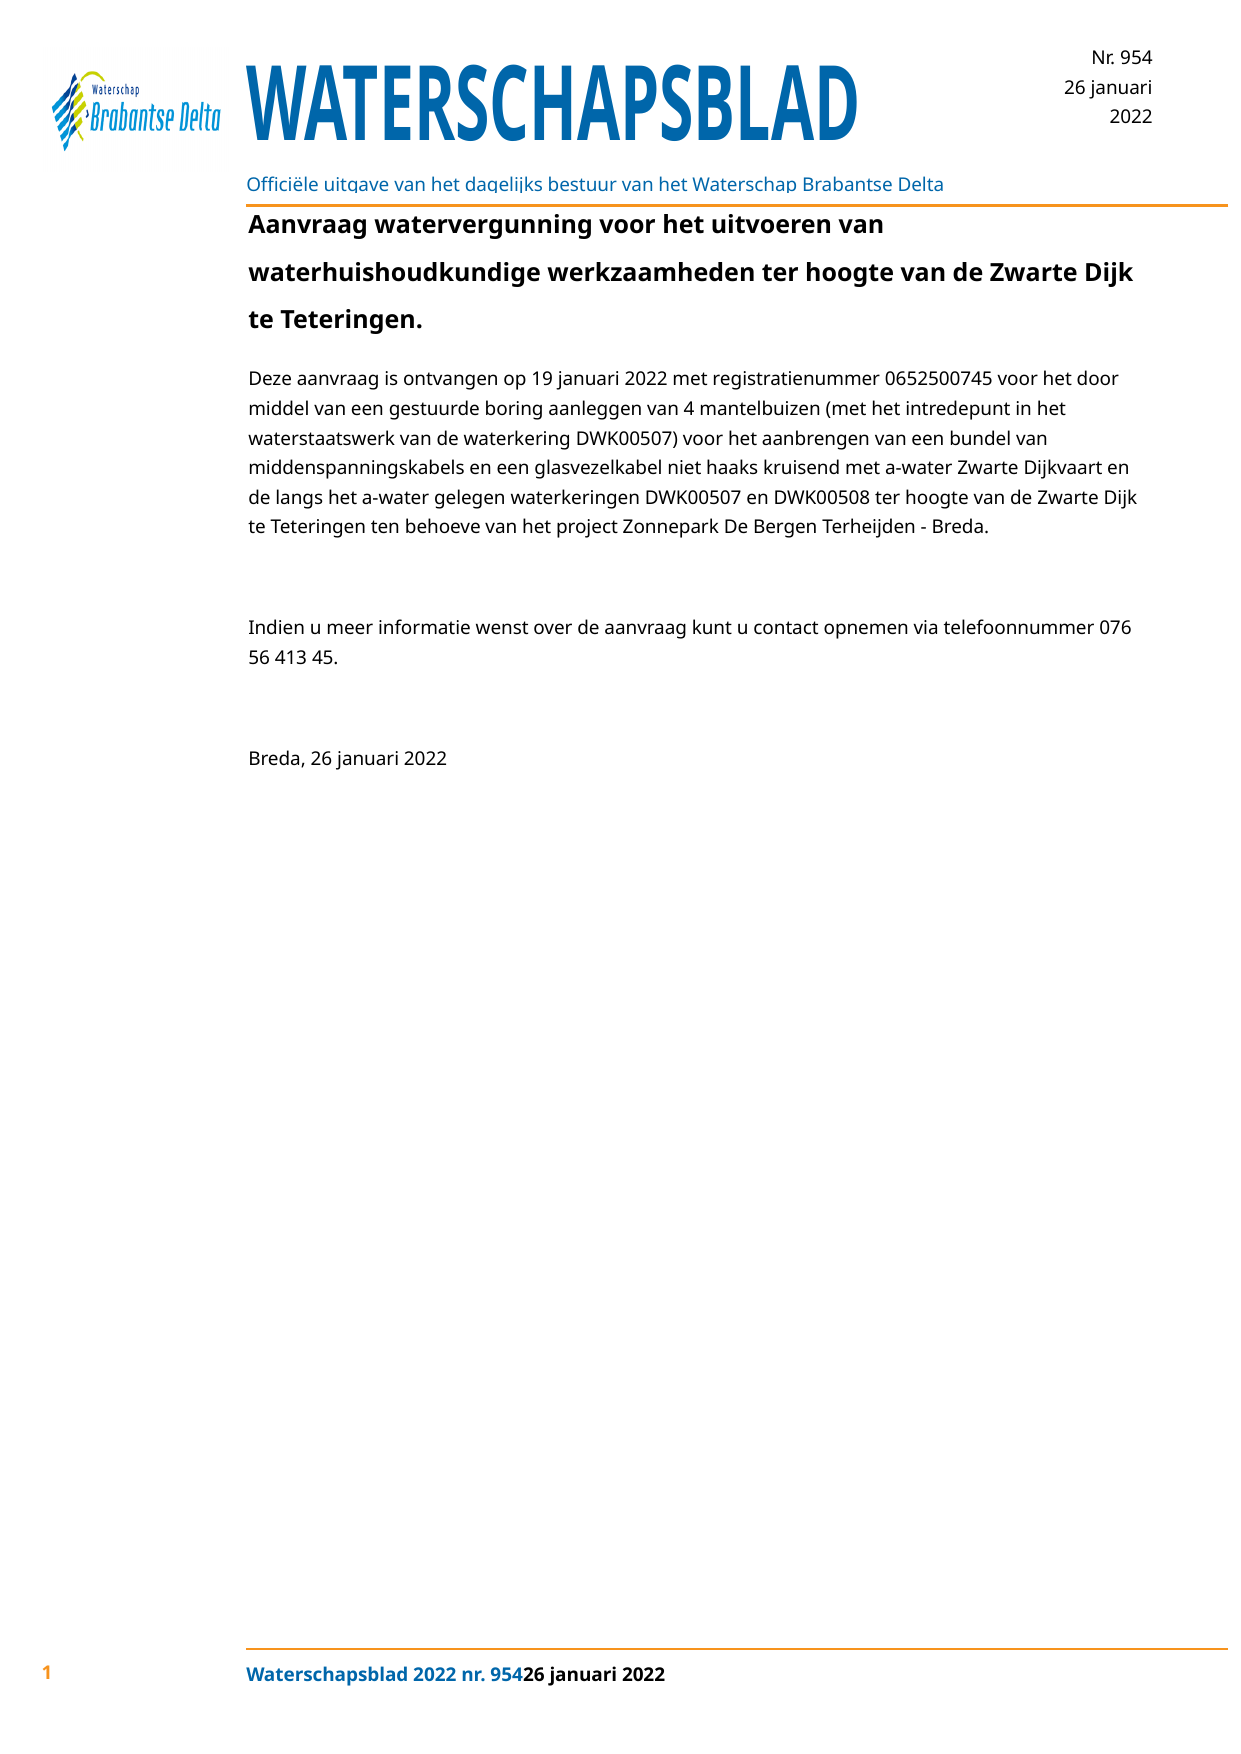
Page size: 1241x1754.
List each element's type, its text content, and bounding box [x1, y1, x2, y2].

text Aanvraag watervergunning voor het uitvoeren van waterhuishoudkundige werkzaamheden ter hoogte van de Zwarte Dijk te Teteringen. [248, 207, 1152, 336]
picture [41, 47, 231, 172]
text Indien u meer informatie wenst over de aanvraag kunt u contact opnemen via telefoonnummer 076 56 413 45. [248, 614, 1152, 669]
text Breda, 26 januari 2022 [248, 745, 1152, 770]
text Deze aanvraag is ontvangen op 19 januari 2022 met registratienummer 0652500745 voor het door middel van een gestuurde boring aanleggen van 4 mantelbuizen (met het intredepunt in het waterstaatswerk van de waterkering DWK00507) voor het aanbrengen van een bundel van middenspanningskabels en een glasvezelkabel niet haaks kruisend met a-water Zwarte Dijkvaart en de langs het a-water gelegen waterkeringen DWK00507 en DWK00508 ter hoogte van de Zwarte Dijk te Teteringen ten behoeve van het project Zonnepark De Bergen Terheijden - Breda. [248, 366, 1152, 539]
